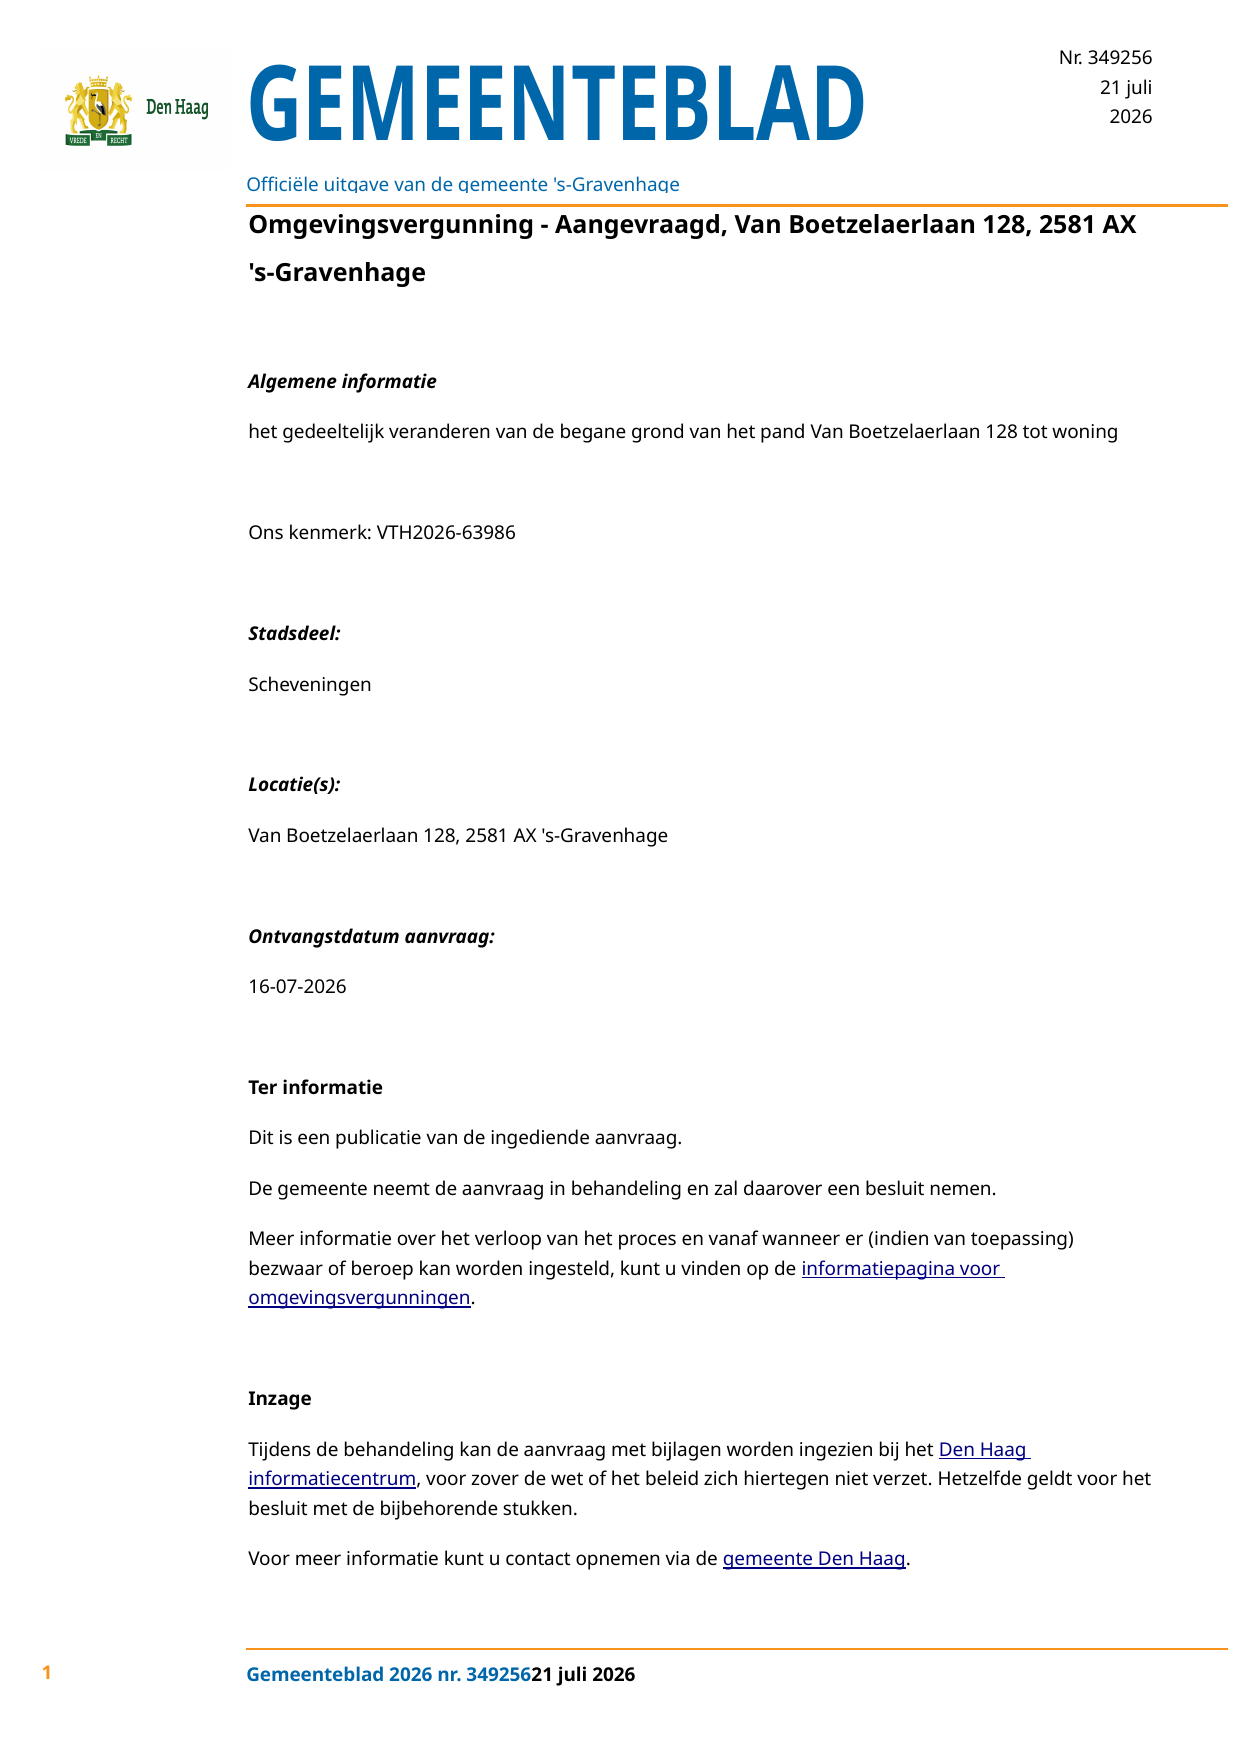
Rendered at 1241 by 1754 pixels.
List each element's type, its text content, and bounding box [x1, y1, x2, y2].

text Ontvangstdatum aanvraag: [248, 923, 1152, 949]
text 16-07-2026 [248, 973, 1152, 999]
text Inzage [248, 1385, 1152, 1411]
text Van Boetzelaerlaan 128, 2581 AX 's-Gravenhage [248, 822, 1152, 848]
text Locatie(s): [248, 772, 1152, 797]
text Algemene informatie [248, 368, 1152, 394]
text Tijdens de behandeling kan de aanvraag met bijlagen worden ingezien bij het Den Haag informatiecentrum, voor zover de wet of het beleid zich hiertegen niet verzet. Hetzelfde geldt voor het besluit met de bijbehorende stukken. [248, 1436, 1152, 1521]
text Dit is een publicatie van de ingediende aanvraag. [248, 1124, 1152, 1150]
text Meer informatie over het verloop van het proces en vanaf wanneer er (indien van toepassing) bezwaar of beroep kan worden ingesteld, kunt u vinden op de informatiepagina voor omgevingsvergunningen. [248, 1225, 1152, 1310]
text Ter informatie [248, 1074, 1152, 1100]
text De gemeente neemt de aanvraag in behandeling en zal daarover een besluit nemen. [248, 1175, 1152, 1201]
text Voor meer informatie kunt u contact opnemen via de gemeente Den Haag. [248, 1545, 1152, 1571]
text Stadsdeel: [248, 620, 1152, 646]
text Scheveningen [248, 671, 1152, 697]
text het gedeeltelijk veranderen van de begane grond van het pand Van Boetzelaerlaan 128 tot woning [248, 419, 1152, 444]
text Ons kenmerk: VTH2026-63986 [248, 519, 1152, 545]
text Omgevingsvergunning - Aangevraagd, Van Boetzelaerlaan 128, 2581 AX 's-Gravenhage [248, 207, 1152, 288]
picture [41, 47, 231, 172]
